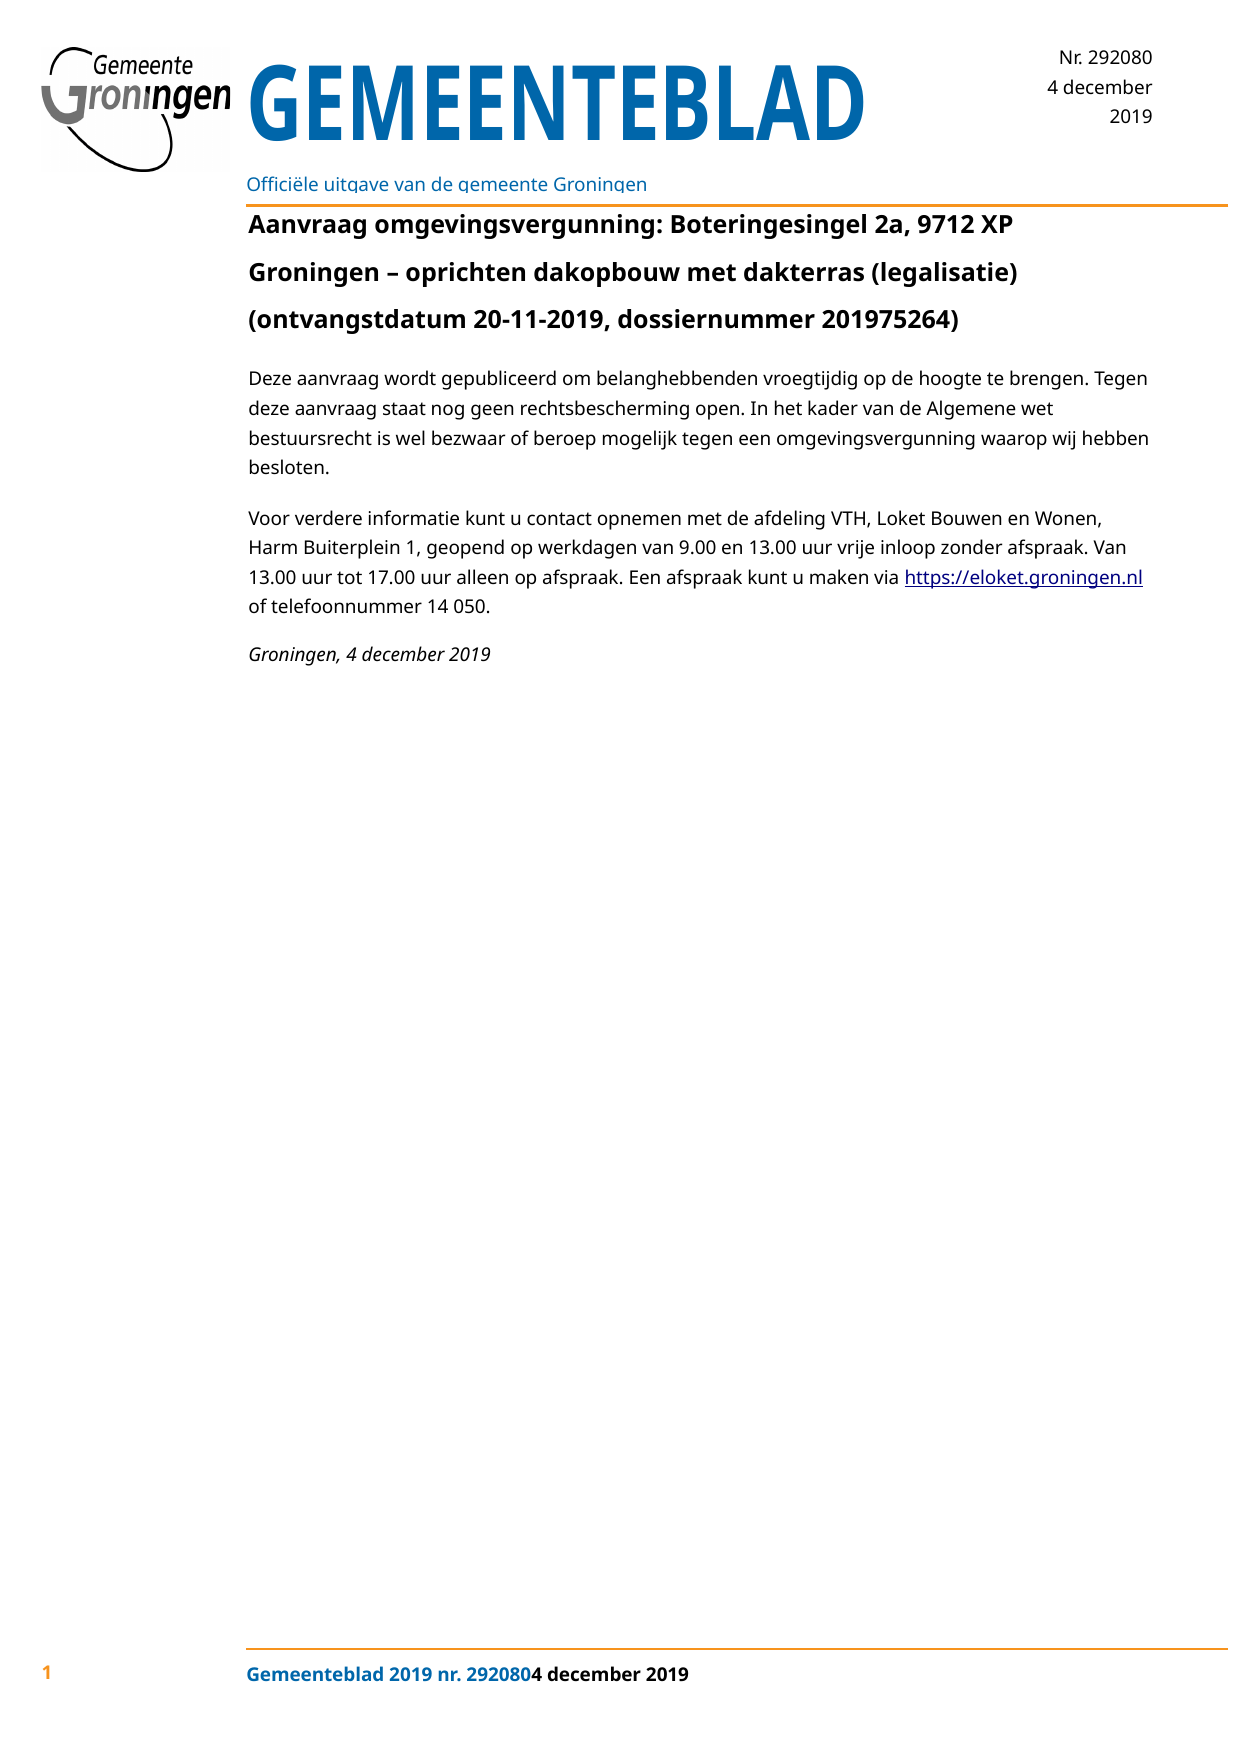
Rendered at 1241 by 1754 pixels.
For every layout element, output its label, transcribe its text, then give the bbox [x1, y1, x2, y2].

text Deze aanvraag wordt gepubliceerd om belanghebbenden vroegtijdig op de hoogte te brengen. Tegen deze aanvraag staat nog geen rechtsbescherming open. In het kader van de Algemene wet bestuursrecht is wel bezwaar of beroep mogelijk tegen een omgevingsvergunning waarop wij hebben besloten. [248, 366, 1152, 480]
text Groningen, 4 december 2019 [248, 641, 1152, 667]
text Voor verdere informatie kunt u contact opnemen met de afdeling VTH, Loket Bouwen en Wonen, Harm Buiterplein 1, geopend op werkdagen van 9.00 en 13.00 uur vrije inloop zonder afspraak. Van 13.00 uur tot 17.00 uur alleen op afspraak. Een afspraak kunt u maken via https://eloket.groningen.nl of telefoonnummer 14 050. [248, 505, 1152, 619]
text Aanvraag omgevingsvergunning: Boteringesingel 2a, 9712 XP Groningen – oprichten dakopbouw met dakterras (legalisatie) (ontvangstdatum 20-11-2019, dossiernummer 201975264) [248, 207, 1152, 336]
picture [41, 47, 231, 172]
